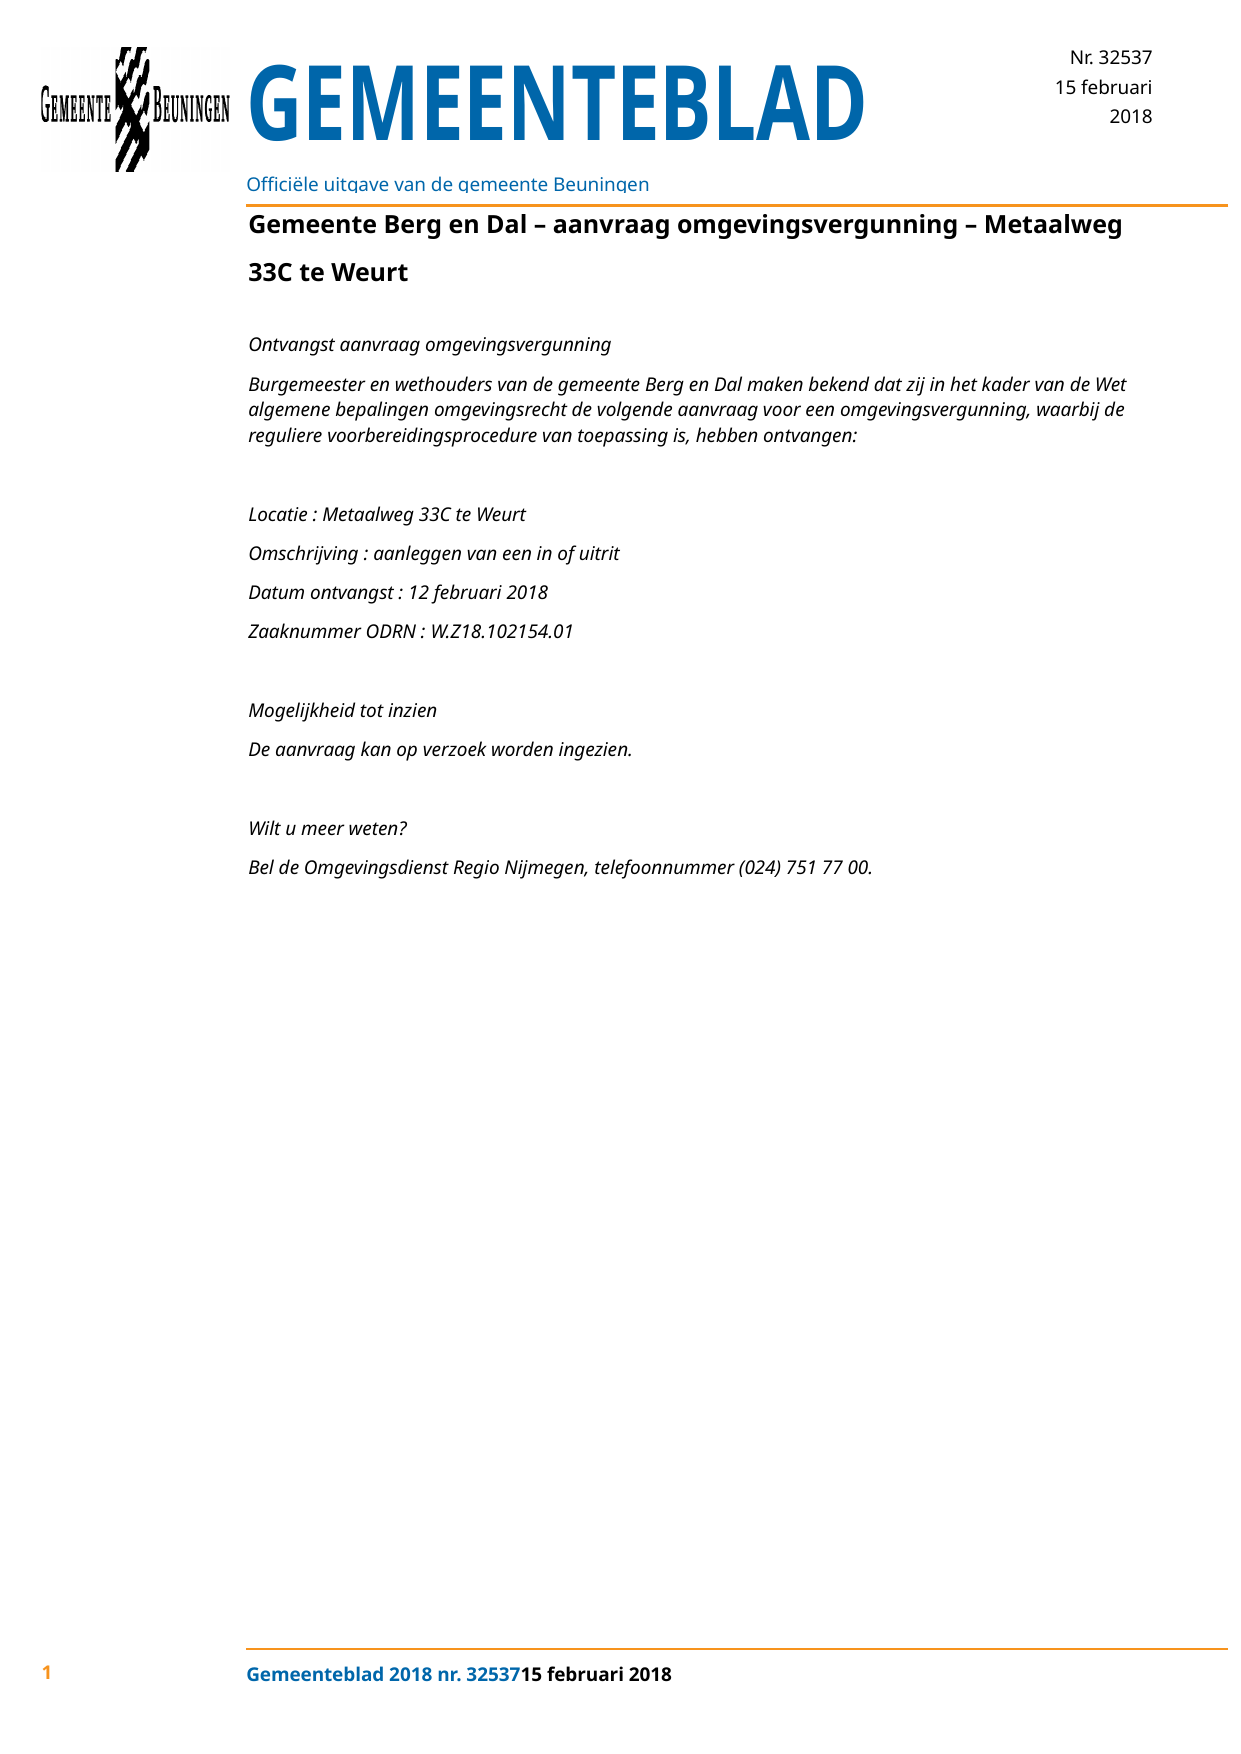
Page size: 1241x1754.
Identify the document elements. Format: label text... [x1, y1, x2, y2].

text Bel de Omgevingsdienst Regio Nijmegen, telefoonnummer (024) 751 77 00. [248, 854, 1152, 880]
text Datum ontvangst : 12 februari 2018 [248, 579, 1152, 605]
text De aanvraag kan op verzoek worden ingezien. [248, 736, 1152, 762]
text Mogelijkheid tot inzien [248, 697, 1152, 723]
text Omschrijving : aanleggen van een in of uitrit [248, 540, 1152, 566]
text Burgemeester en wethouders van de gemeente Berg en Dal maken bekend dat zij in het kader van de Wet algemene bepalingen omgevingsrecht de volgende aanvraag voor een omgevingsvergunning, waarbij de reguliere voorbereidingsprocedure van toepassing is, hebben ontvangen: [248, 371, 1152, 448]
text Gemeente Berg en Dal – aanvraag omgevingsvergunning – Metaalweg 33C te Weurt [248, 207, 1152, 288]
text Locatie : Metaalweg 33C te Weurt [248, 501, 1152, 526]
text Ontvangst aanvraag omgevingsvergunning [248, 331, 1152, 357]
text Zaaknummer ODRN : W.Z18.102154.01 [248, 618, 1152, 644]
picture [41, 47, 231, 172]
text Wilt u meer weten? [248, 815, 1152, 841]
